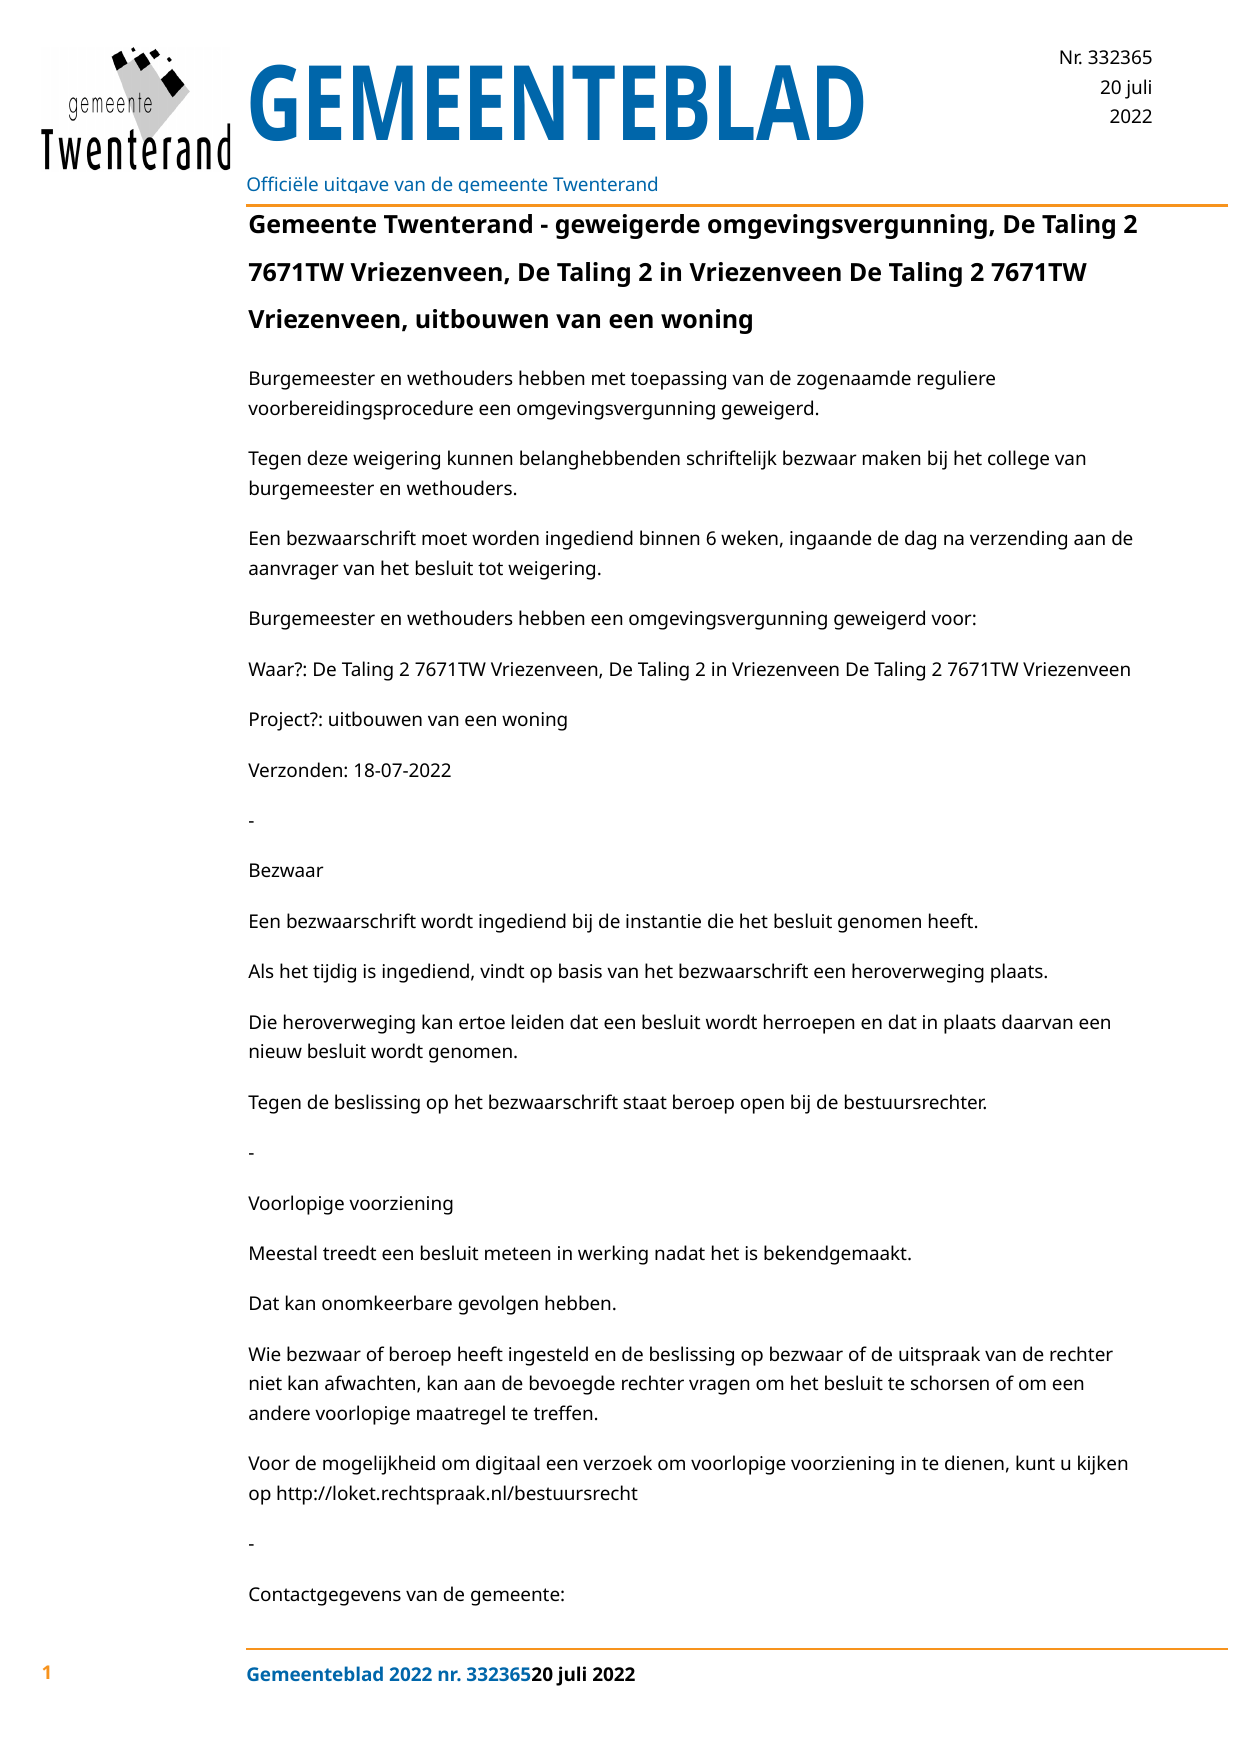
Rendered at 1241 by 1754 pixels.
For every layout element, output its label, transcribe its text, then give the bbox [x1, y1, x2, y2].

text Bezwaar [248, 858, 1152, 883]
text Voorlopige voorziening [248, 1190, 1152, 1215]
text Tegen deze weigering kunnen belanghebbenden schriftelijk bezwaar maken bij het college van burgemeester en wethouders. [248, 446, 1152, 501]
picture [41, 47, 231, 172]
text Meestal treedt een besluit meteen in werking nadat het is bekendgemaakt. [248, 1240, 1152, 1266]
text Project?: uitbouwen van een woning [248, 706, 1152, 732]
text Gemeente Twenterand - geweigerde omgevingsvergunning, De Taling 2 7671TW Vriezenveen, De Taling 2 in Vriezenveen De Taling 2 7671TW Vriezenveen, uitbouwen van een woning [248, 207, 1152, 336]
text Dat kan onomkeerbare gevolgen hebben. [248, 1291, 1152, 1316]
text Als het tijdig is ingediend, vindt op basis van het bezwaarschrift een heroverweging plaats. [248, 958, 1152, 984]
text Verzonden: 18-07-2022 [248, 757, 1152, 782]
text - [248, 1531, 1152, 1556]
text - [248, 807, 1152, 833]
text Tegen de beslissing op het bezwaarschrift staat beroep open bij de bestuursrechter. [248, 1089, 1152, 1114]
text Voor de mogelijkheid om digitaal een verzoek om voorlopige voorziening in te dienen, kunt u kijken op http://loket.rechtspraak.nl/bestuursrecht [248, 1451, 1152, 1506]
text Burgemeester en wethouders hebben met toepassing van de zogenaamde reguliere voorbereidingsprocedure een omgevingsvergunning geweigerd. [248, 366, 1152, 421]
text - [248, 1139, 1152, 1165]
text Een bezwaarschrift wordt ingediend bij de instantie die het besluit genomen heeft. [248, 908, 1152, 934]
text Burgemeester en wethouders hebben een omgevingsvergunning geweigerd voor: [248, 606, 1152, 631]
text Waar?: De Taling 2 7671TW Vriezenveen, De Taling 2 in Vriezenveen De Taling 2 7671TW Vriezenveen [248, 656, 1152, 682]
text Wie bezwaar of beroep heeft ingesteld en de beslissing op bezwaar of de uitspraak van de rechter niet kan afwachten, kan aan de bevoegde rechter vragen om het besluit te schorsen of om een andere voorlopige maatregel te treffen. [248, 1341, 1152, 1426]
text Die heroverweging kan ertoe leiden dat een besluit wordt herroepen en dat in plaats daarvan een nieuw besluit wordt genomen. [248, 1009, 1152, 1064]
text Contactgegevens van de gemeente: [248, 1581, 1152, 1607]
text Een bezwaarschrift moet worden ingediend binnen 6 weken, ingaande de dag na verzending aan de aanvrager van het besluit tot weigering. [248, 526, 1152, 581]
